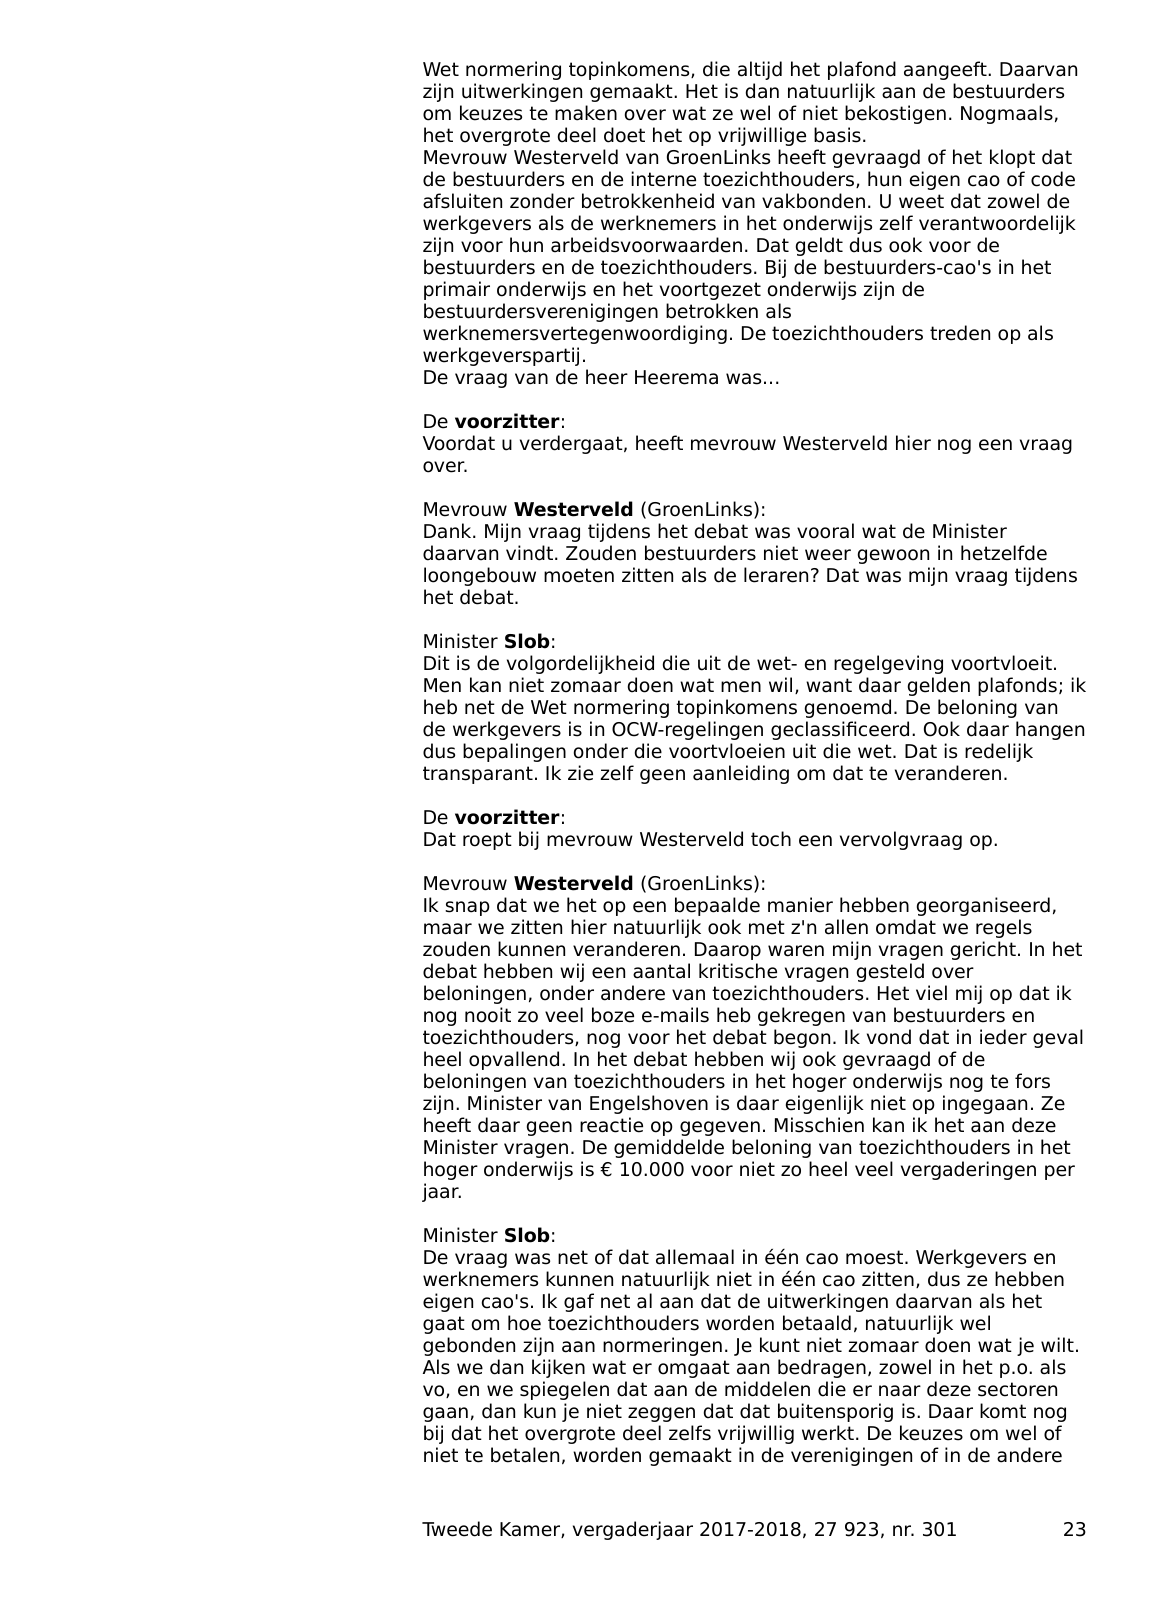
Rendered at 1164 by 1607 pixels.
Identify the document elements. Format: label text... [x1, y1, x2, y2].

text Dank. Mijn vraag tijdens het debat was vooral wat de Minister daarvan vindt. Zouden bestuurders niet weer gewoon in hetzelfde loongebouw moeten zitten als de leraren? Dat was mijn vraag tijdens het debat. [422, 521, 1087, 609]
text Dit is de volgordelijkheid die uit de wet- en regelgeving voortvloeit. Men kan niet zomaar doen wat men wil, want daar gelden plafonds; ik heb net de Wet normering topinkomens genoemd. De beloning van de werkgevers is in OCW-regelingen geclassificeerd. Ook daar hangen dus bepalingen onder die voortvloeien uit die wet. Dat is redelijk transparant. Ik zie zelf geen aanleiding om dat te veranderen. [422, 653, 1087, 785]
text Minister Slob: [422, 631, 1087, 653]
text De voorzitter: [422, 411, 1087, 433]
text De vraag was net of dat allemaal in één cao moest. Werkgevers en werknemers kunnen natuurlijk niet in één cao zitten, dus ze hebben eigen cao's. Ik gaf net al aan dat de uitwerkingen daarvan als het gaat om hoe toezichthouders worden betaald, natuurlijk wel gebonden zijn aan normeringen. Je kunt niet zomaar doen wat je wilt. Als we dan kijken wat er omgaat aan bedragen, zowel in het p.o. als vo, en we spiegelen dat aan de middelen die er naar deze sectoren gaan, dan kun je niet zeggen dat dat buitensporig is. Daar komt nog bij dat het overgrote deel zelfs vrijwillig werkt. De keuzes om wel of niet te betalen, worden gemaakt in de verenigingen of in de andere [422, 1247, 1087, 1467]
text De vraag van de heer Heerema was... [422, 367, 1087, 389]
text Ik snap dat we het op een bepaalde manier hebben georganiseerd, maar we zitten hier natuurlijk ook met z'n allen omdat we regels zouden kunnen veranderen. Daarop waren mijn vragen gericht. In het debat hebben wij een aantal kritische vragen gesteld over beloningen, onder andere van toezichthouders. Het viel mij op dat ik nog nooit zo veel boze e-mails heb gekregen van bestuurders en toezichthouders, nog voor het debat begon. Ik vond dat in ieder geval heel opvallend. In het debat hebben wij ook gevraagd of de beloningen van toezichthouders in het hoger onderwijs nog te fors zijn. Minister van Engelshoven is daar eigenlijk niet op ingegaan. Ze heeft daar geen reactie op gegeven. Misschien kan ik het aan deze Minister vragen. De gemiddelde beloning van toezichthouders in het hoger onderwijs is € 10.000 voor niet zo heel veel vergaderingen per jaar. [422, 895, 1087, 1203]
text Mevrouw Westerveld (GroenLinks): [422, 499, 1087, 521]
text Dat roept bij mevrouw Westerveld toch een vervolgvraag op. [422, 829, 1087, 851]
text Voordat u verdergaat, heeft mevrouw Westerveld hier nog een vraag over. [422, 433, 1087, 477]
text De voorzitter: [422, 807, 1087, 829]
text Minister Slob: [422, 1225, 1087, 1247]
text Mevrouw Westerveld (GroenLinks): [422, 873, 1087, 895]
text Wet normering topinkomens, die altijd het plafond aangeeft. Daarvan zijn uitwerkingen gemaakt. Het is dan natuurlijk aan de bestuurders om keuzes te maken over wat ze wel of niet bekostigen. Nogmaals, het overgrote deel doet het op vrijwillige basis. [422, 59, 1087, 147]
text Mevrouw Westerveld van GroenLinks heeft gevraagd of het klopt dat de bestuurders en de interne toezichthouders, hun eigen cao of code afsluiten zonder betrokkenheid van vakbonden. U weet dat zowel de werkgevers als de werknemers in het onderwijs zelf verantwoordelijk zijn voor hun arbeidsvoorwaarden. Dat geldt dus ook voor de bestuurders en de toezichthouders. Bij de bestuurders-cao's in het primair onderwijs en het voortgezet onderwijs zijn de bestuurdersverenigingen betrokken als werknemersvertegenwoordiging. De toezichthouders treden op als werkgeverspartij. [422, 147, 1087, 367]
